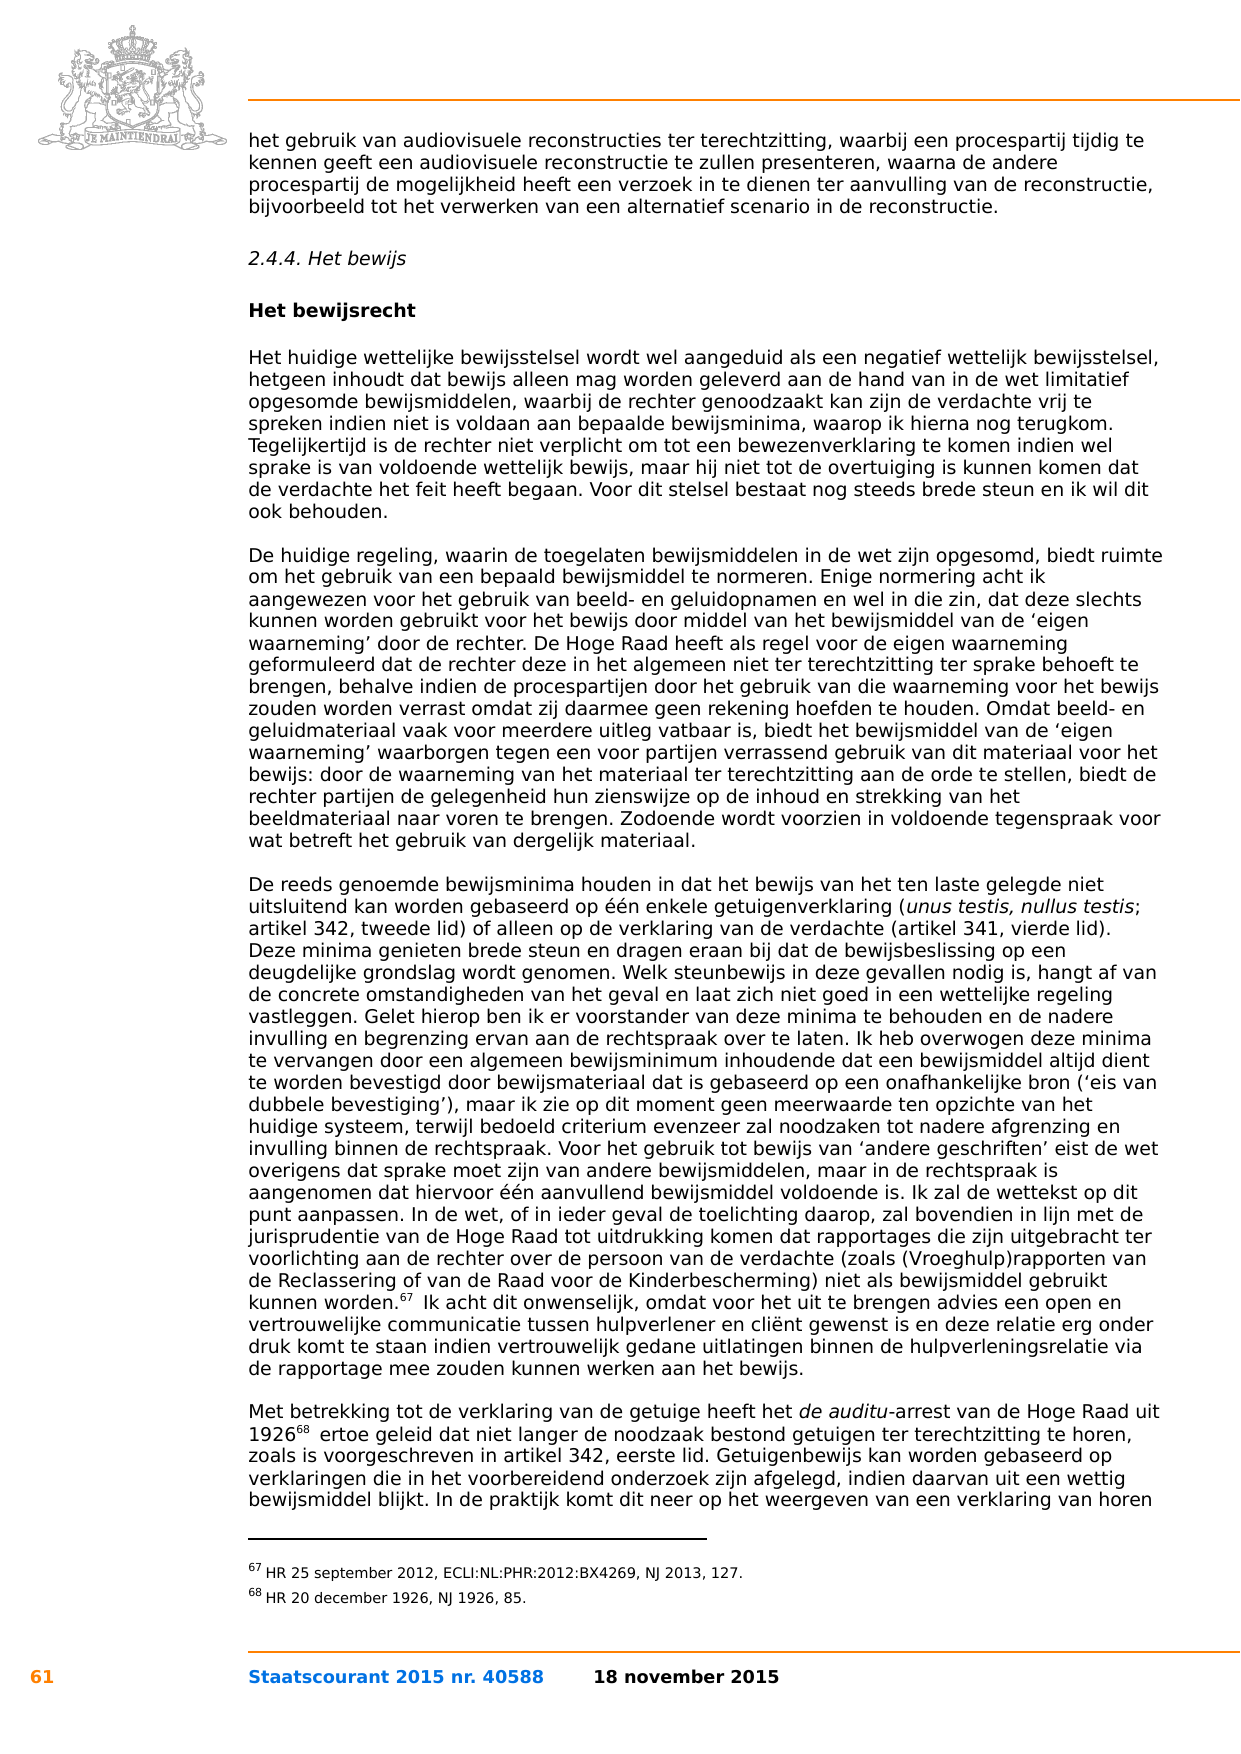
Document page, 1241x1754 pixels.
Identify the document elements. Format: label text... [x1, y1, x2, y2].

text het gebruik van audiovisuele reconstructies ter terechtzitting, waarbij een procespartij tijdig te kennen geeft een audiovisuele reconstructie te zullen presenteren, waarna de andere procespartij de mogelijkheid heeft een verzoek in te dienen ter aanvulling van de reconstructie, bijvoorbeeld tot het verwerken van een alternatief scenario in de reconstructie. [248, 130, 1163, 218]
picture [38, 25, 227, 150]
subtitle 2.4.4. Het bewijs [248, 248, 1163, 270]
text HR 25 september 2012, ECLI:NL:PHR:2012:BX4269, NJ 2013, 127. [248, 1561, 1163, 1583]
text De huidige regeling, waarin de toegelaten bewijsmiddelen in de wet zijn opgesomd, biedt ruimte om het gebruik van een bepaald bewijsmiddel te normeren. Enige normering acht ik aangewezen voor het gebruik van beeld- en geluidopnamen en wel in die zin, dat deze slechts kunnen worden gebruikt voor het bewijs door middel van het bewijsmiddel van de ‘eigen waarneming’ door de rechter. De Hoge Raad heeft als regel voor de eigen waarneming geformuleerd dat de rechter deze in het algemeen niet ter terechtzitting ter sprake behoeft te brengen, behalve indien de procespartijen door het gebruik van die waarneming voor het bewijs zouden worden verrast omdat zij daarmee geen rekening hoefden te houden. Omdat beeld- en geluidmateriaal vaak voor meerdere uitleg vatbaar is, biedt het bewijsmiddel van de ‘eigen waarneming’ waarborgen tegen een voor partijen verrassend gebruik van dit materiaal voor het bewijs: door de waarneming van het materiaal ter terechtzitting aan de orde te stellen, biedt de rechter partijen de gelegenheid hun zienswijze op de inhoud en strekking van het beeldmateriaal naar voren te brengen. Zodoende wordt voorzien in voldoende tegenspraak voor wat betreft het gebruik van dergelijk materiaal. [248, 544, 1163, 852]
text Met betrekking tot de verklaring van de getuige heeft het de auditu-arrest van de Hoge Raad uit 1926 ertoe geleid dat niet langer de noodzaak bestond getuigen ter terechtzitting te horen, zoals is voorgeschreven in artikel 342, eerste lid. Getuigenbewijs kan worden gebaseerd op verklaringen die in het voorbereidend onderzoek zijn afgelegd, indien daarvan uit een wettig bewijsmiddel blijkt. In de praktijk komt dit neer op het weergeven van een verklaring van horen [248, 1401, 1163, 1511]
text Het huidige wettelijke bewijsstelsel wordt wel aangeduid als een negatief wettelijk bewijsstelsel, hetgeen inhoudt dat bewijs alleen mag worden geleverd aan de hand van in de wet limitatief opgesomde bewijsmiddelen, waarbij de rechter genoodzaakt kan zijn de verdachte vrij te spreken indien niet is voldaan aan bepaalde bewijsminima, waarop ik hierna nog terugkom. Tegelijkertijd is de rechter niet verplicht om tot een bewezenverklaring te komen indien wel sprake is van voldoende wettelijk bewijs, maar hij niet tot de overtuiging is kunnen komen dat de verdachte het feit heeft begaan. Voor dit stelsel bestaat nog steeds brede steun en ik wil dit ook behouden. [248, 347, 1163, 523]
text HR 20 december 1926, NJ 1926, 85. [248, 1586, 1163, 1608]
subtitle Het bewijsrecht [248, 300, 1163, 322]
text De reeds genoemde bewijsminima houden in dat het bewijs van het ten laste gelegde niet uitsluitend kan worden gebaseerd op één enkele getuigenverklaring (unus testis, nullus testis; artikel 342, tweede lid) of alleen op de verklaring van de verdachte (artikel 341, vierde lid). Deze minima genieten brede steun en dragen eraan bij dat de bewijsbeslissing op een deugdelijke grondslag wordt genomen. Welk steunbewijs in deze gevallen nodig is, hangt af van de concrete omstandigheden van het geval en laat zich niet goed in een wettelijke regeling vastleggen. Gelet hierop ben ik er voorstander van deze minima te behouden en de nadere invulling en begrenzing ervan aan de rechtspraak over te laten. Ik heb overwogen deze minima te vervangen door een algemeen bewijsminimum inhoudende dat een bewijsmiddel altijd dient te worden bevestigd door bewijsmateriaal dat is gebaseerd op een onafhankelijke bron (‘eis van dubbele bevestiging’), maar ik zie op dit moment geen meerwaarde ten opzichte van het huidige systeem, terwijl bedoeld criterium evenzeer zal noodzaken tot nadere afgrenzing en invulling binnen de rechtspraak. Voor het gebruik tot bewijs van ‘andere geschriften’ eist de wet overigens dat sprake moet zijn van andere bewijsmiddelen, maar in de rechtspraak is aangenomen dat hiervoor één aanvullend bewijsmiddel voldoende is. Ik zal de wettekst op dit punt aanpassen. In de wet, of in ieder geval de toelichting daarop, zal bovendien in lijn met de jurisprudentie van de Hoge Raad tot uitdrukking komen dat rapportages die zijn uitgebracht ter voorlichting aan de rechter over de persoon van de verdachte (zoals (Vroeghulp)rapporten van de Reclassering of van de Raad voor de Kinderbescherming) niet als bewijsmiddel gebruikt kunnen worden. Ik acht dit onwenselijk, omdat voor het uit te brengen advies een open en vertrouwelijke communicatie tussen hulpverlener en cliënt gewenst is en deze relatie erg onder druk komt te staan indien vertrouwelijk gedane uitlatingen binnen de hulpverleningsrelatie via de rapportage mee zouden kunnen werken aan het bewijs. [248, 874, 1163, 1379]
